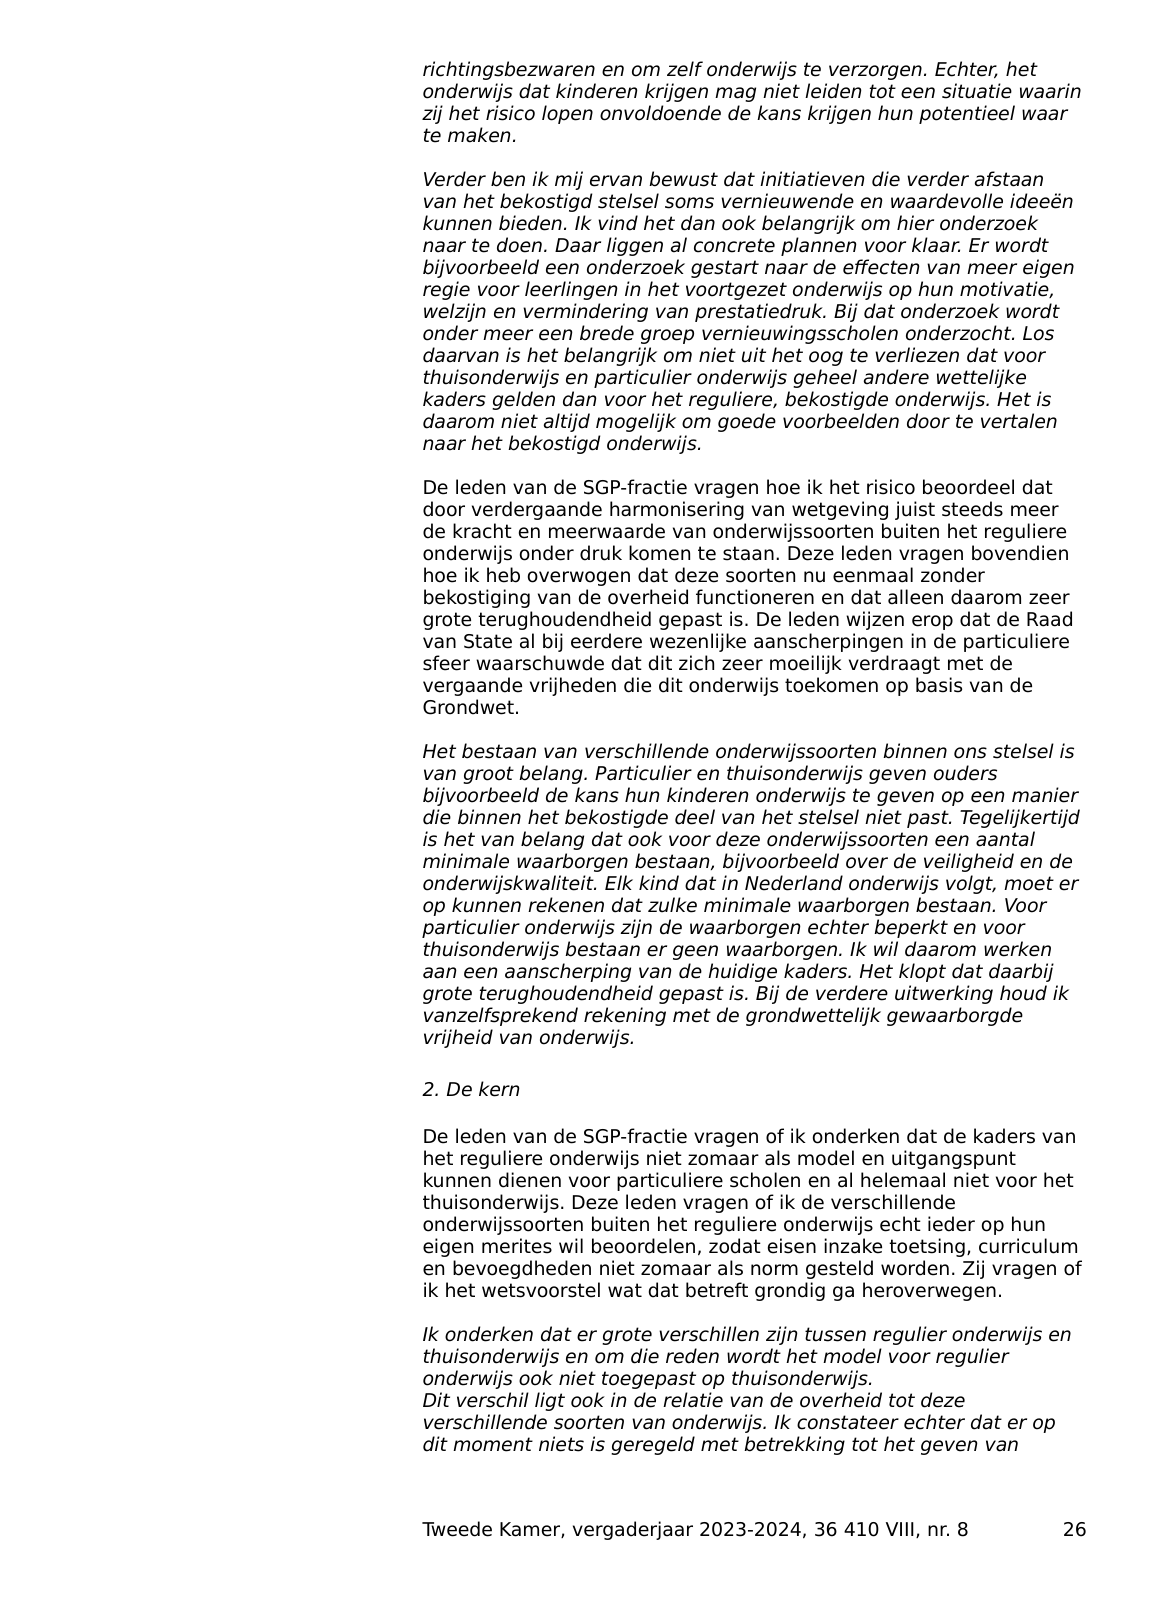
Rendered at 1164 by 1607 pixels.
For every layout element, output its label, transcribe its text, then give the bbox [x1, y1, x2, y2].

text richtingsbezwaren en om zelf onderwijs te verzorgen. Echter, het onderwijs dat kinderen krijgen mag niet leiden tot een situatie waarin zij het risico lopen onvoldoende de kans krijgen hun potentieel waar te maken. [422, 59, 1087, 147]
subtitle 2. De kern [422, 1079, 1087, 1101]
text Ik onderken dat er grote verschillen zijn tussen regulier onderwijs en thuisonderwijs en om die reden wordt het model voor regulier onderwijs ook niet toegepast op thuisonderwijs. [422, 1324, 1087, 1390]
text De leden van de SGP-fractie vragen hoe ik het risico beoordeel dat door verdergaande harmonisering van wetgeving juist steeds meer de kracht en meerwaarde van onderwijssoorten buiten het reguliere onderwijs onder druk komen te staan. Deze leden vragen bovendien hoe ik heb overwogen dat deze soorten nu eenmaal zonder bekostiging van de overheid functioneren en dat alleen daarom zeer grote terughoudendheid gepast is. De leden wijzen erop dat de Raad van State al bij eerdere wezenlijke aanscherpingen in de particuliere sfeer waarschuwde dat dit zich zeer moeilijk verdraagt met de vergaande vrijheden die dit onderwijs toekomen op basis van de Grondwet. [422, 477, 1087, 719]
text Dit verschil ligt ook in de relatie van de overheid tot deze verschillende soorten van onderwijs. Ik constateer echter dat er op dit moment niets is geregeld met betrekking tot het geven van [422, 1390, 1087, 1456]
text Verder ben ik mij ervan bewust dat initiatieven die verder afstaan van het bekostigd stelsel soms vernieuwende en waardevolle ideeën kunnen bieden. Ik vind het dan ook belangrijk om hier onderzoek naar te doen. Daar liggen al concrete plannen voor klaar. Er wordt bijvoorbeeld een onderzoek gestart naar de effecten van meer eigen regie voor leerlingen in het voortgezet onderwijs op hun motivatie, welzijn en vermindering van prestatiedruk. Bij dat onderzoek wordt onder meer een brede groep vernieuwingsscholen onderzocht. Los daarvan is het belangrijk om niet uit het oog te verliezen dat voor thuisonderwijs en particulier onderwijs geheel andere wettelijke kaders gelden dan voor het reguliere, bekostigde onderwijs. Het is daarom niet altijd mogelijk om goede voorbeelden door te vertalen naar het bekostigd onderwijs. [422, 169, 1087, 455]
text Het bestaan van verschillende onderwijssoorten binnen ons stelsel is van groot belang. Particulier en thuisonderwijs geven ouders bijvoorbeeld de kans hun kinderen onderwijs te geven op een manier die binnen het bekostigde deel van het stelsel niet past. Tegelijkertijd is het van belang dat ook voor deze onderwijssoorten een aantal minimale waarborgen bestaan, bijvoorbeeld over de veiligheid en de onderwijskwaliteit. Elk kind dat in Nederland onderwijs volgt, moet er op kunnen rekenen dat zulke minimale waarborgen bestaan. Voor particulier onderwijs zijn de waarborgen echter beperkt en voor thuisonderwijs bestaan er geen waarborgen. Ik wil daarom werken aan een aanscherping van de huidige kaders. Het klopt dat daarbij grote terughoudendheid gepast is. Bij de verdere uitwerking houd ik vanzelfsprekend rekening met de grondwettelijk gewaarborgde vrijheid van onderwijs. [422, 741, 1087, 1049]
text De leden van de SGP-fractie vragen of ik onderken dat de kaders van het reguliere onderwijs niet zomaar als model en uitgangspunt kunnen dienen voor particuliere scholen en al helemaal niet voor het thuisonderwijs. Deze leden vragen of ik de verschillende onderwijssoorten buiten het reguliere onderwijs echt ieder op hun eigen merites wil beoordelen, zodat eisen inzake toetsing, curriculum en bevoegdheden niet zomaar als norm gesteld worden. Zij vragen of ik het wetsvoorstel wat dat betreft grondig ga heroverwegen. [422, 1126, 1087, 1302]
